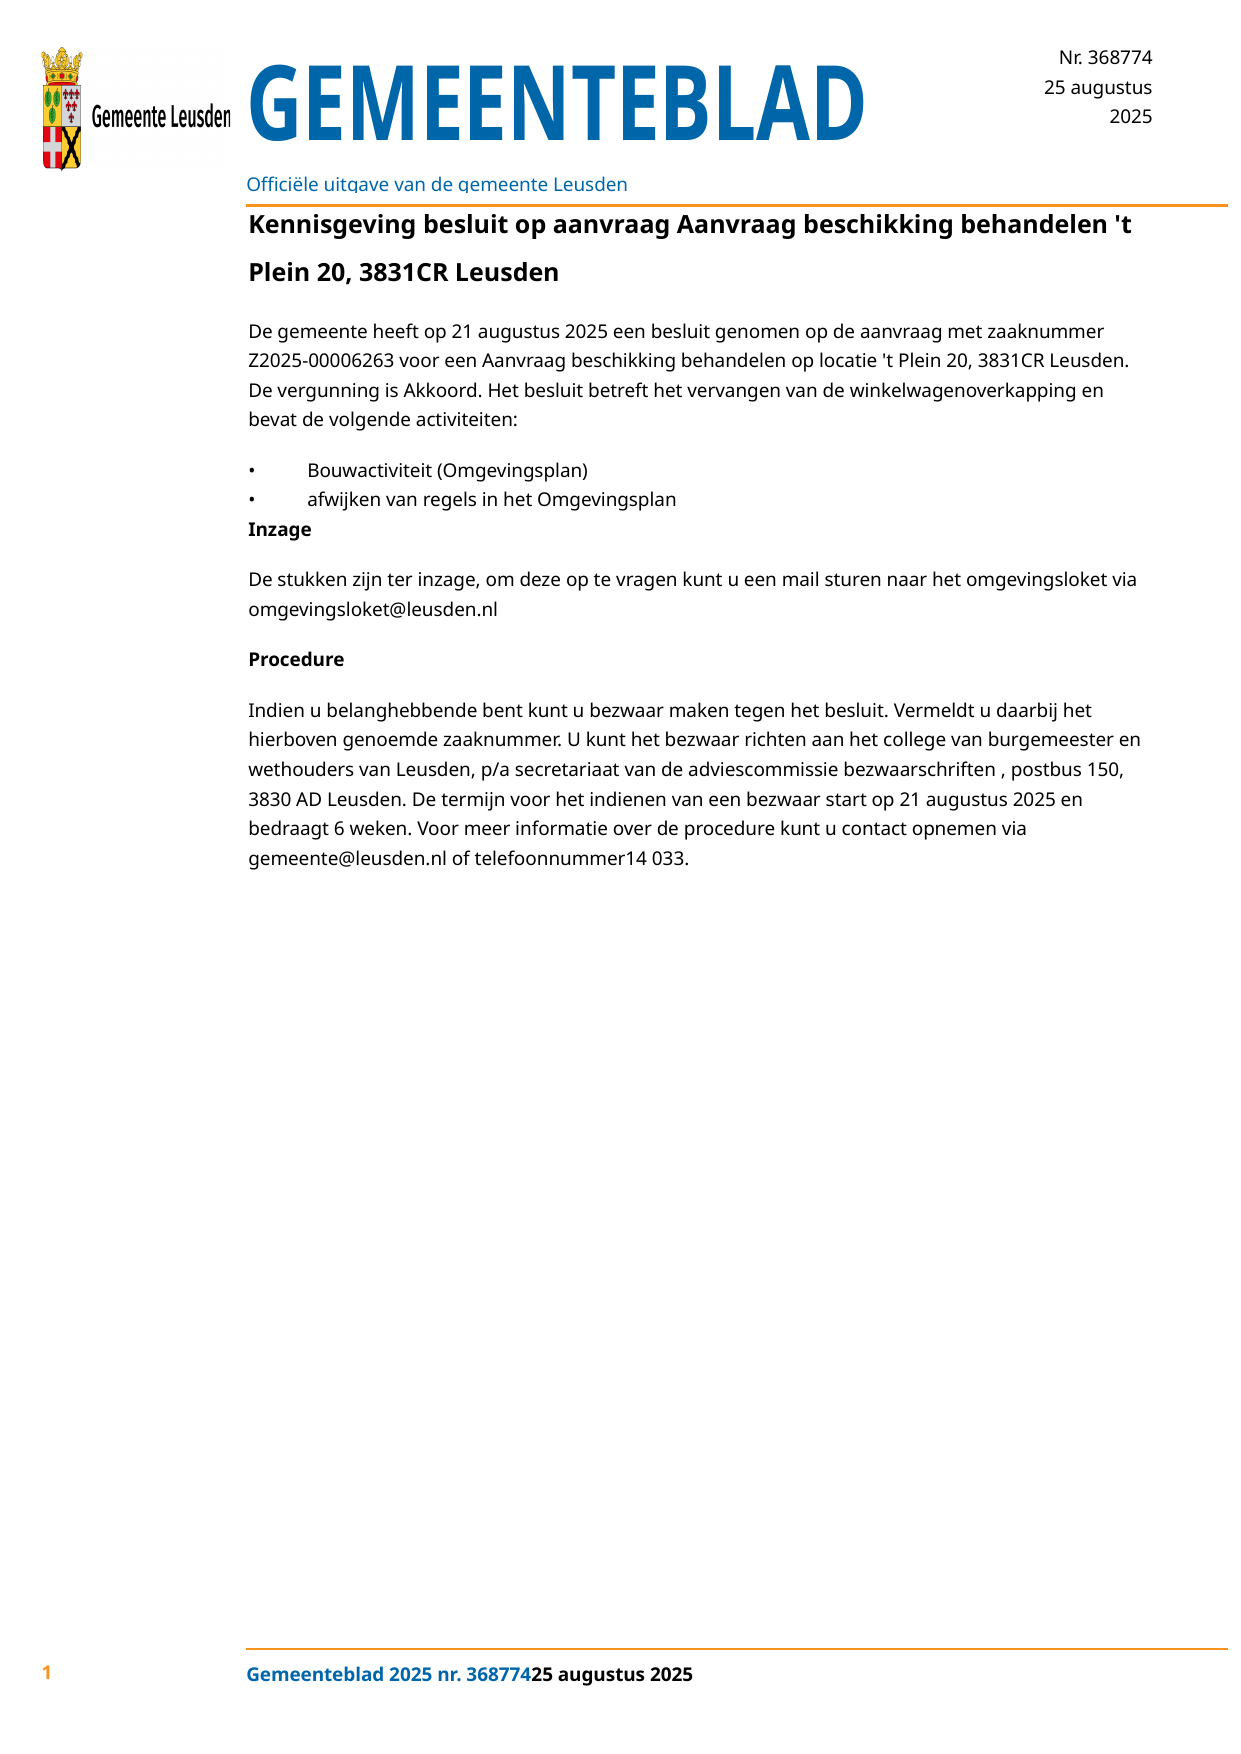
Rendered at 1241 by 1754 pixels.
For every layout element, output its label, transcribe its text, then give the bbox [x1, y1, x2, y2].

picture [41, 47, 231, 172]
text Procedure [248, 647, 1152, 672]
text Inzage [248, 516, 1152, 542]
list Bouwactiviteit (Omgevingsplan) [248, 457, 1152, 483]
text Indien u belanghebbende bent kunt u bezwaar maken tegen het besluit. Vermeldt u daarbij het hierboven genoemde zaaknummer. U kunt het bezwaar richten aan het college van burgemeester en wethouders van Leusden, p/a secretariaat van de adviescommissie bezwaarschriften , postbus 150, 3830 AD Leusden. De termijn voor het indienen van een bezwaar start op 21 augustus 2025 en bedraagt 6 weken. Voor meer informatie over de procedure kunt u contact opnemen via gemeente@leusden.nl of telefoonnummer14 033. [248, 697, 1152, 871]
text De gemeente heeft op 21 augustus 2025 een besluit genomen op de aanvraag met zaaknummer Z2025-00006263 voor een Aanvraag beschikking behandelen op locatie 't Plein 20, 3831CR Leusden. De vergunning is Akkoord. Het besluit betreft het vervangen van de winkelwagenoverkapping en bevat de volgende activiteiten: [248, 318, 1152, 432]
text De stukken zijn ter inzage, om deze op te vragen kunt u een mail sturen naar het omgevingsloket via omgevingsloket@leusden.nl [248, 567, 1152, 622]
text Kennisgeving besluit op aanvraag Aanvraag beschikking behandelen 't Plein 20, 3831CR Leusden [248, 207, 1152, 288]
list afwijken van regels in het Omgevingsplan [248, 487, 1152, 512]
